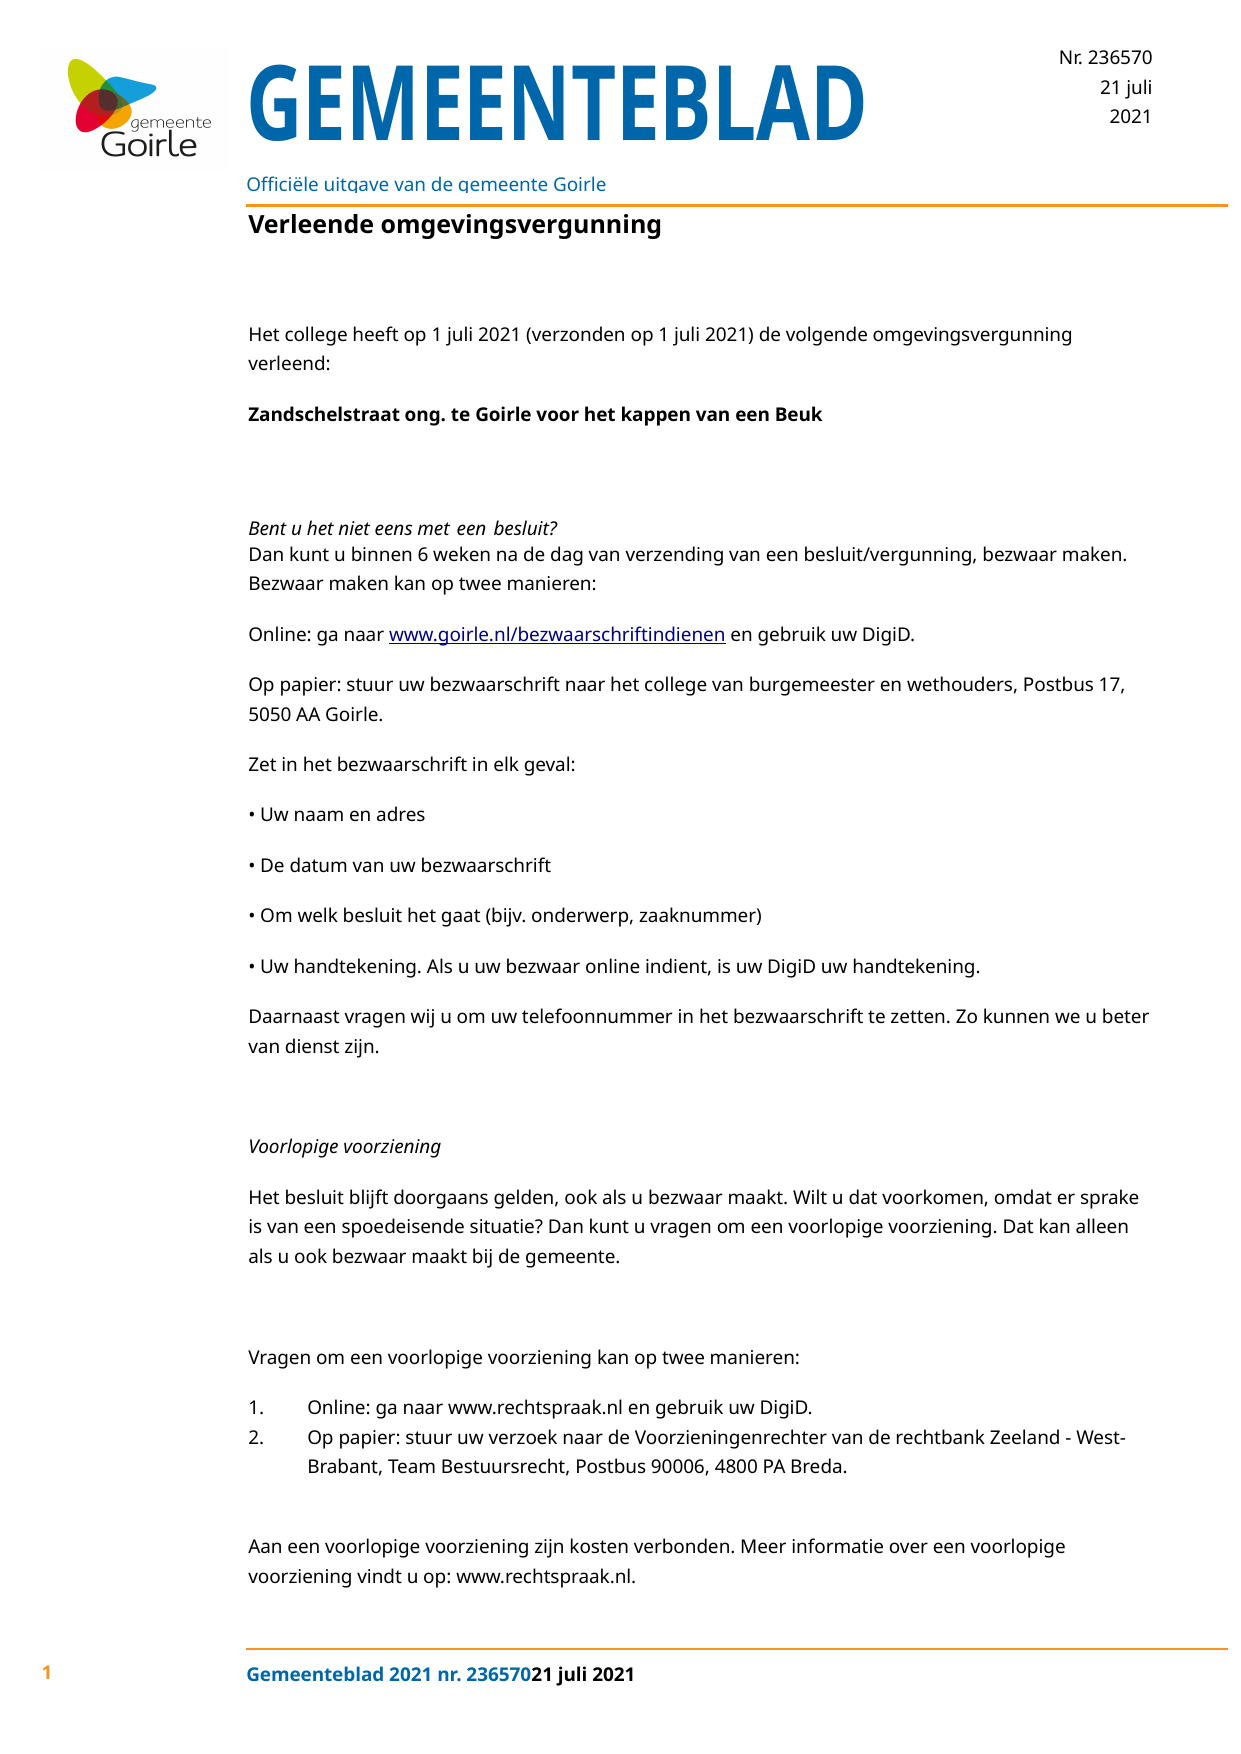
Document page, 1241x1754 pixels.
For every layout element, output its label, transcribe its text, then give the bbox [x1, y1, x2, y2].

text • Om welk besluit het gaat (bijv. onderwerp, zaaknummer) [248, 902, 1152, 928]
text Het college heeft op 1 juli 2021 (verzonden op 1 juli 2021) de volgende omgevingsvergunning verleend: [248, 321, 1152, 376]
text Voorlopige voorziening [248, 1134, 1152, 1159]
list Online: ga naar www.rechtspraak.nl en gebruik uw DigiD. [248, 1394, 1152, 1420]
text Het besluit blijft doorgaans gelden, ook als u bezwaar maakt. Wilt u dat voorkomen, omdat er sprake is van een spoedeisende situatie? Dan kunt u vragen om een voorlopige voorziening. Dat kan alleen als u ook bezwaar maakt bij de gemeente. [248, 1184, 1152, 1269]
text • De datum van uw bezwaarschrift [248, 852, 1152, 878]
text Daarnaast vragen wij u om uw telefoonnummer in het bezwaarschrift te zetten. Zo kunnen we u beter van dienst zijn. [248, 1003, 1152, 1059]
text Verleende omgevingsvergunning [248, 207, 1152, 241]
text Vragen om een voorlopige voorziening kan op twee manieren: [248, 1344, 1152, 1370]
text Aan een voorlopige voorziening zijn kosten verbonden. Meer informatie over een voorlopige voorziening vindt u op: www.rechtspraak.nl. [248, 1534, 1152, 1589]
text Op papier: stuur uw bezwaarschrift naar het college van burgemeester en wethouders, Postbus 17, 5050 AA Goirle. [248, 671, 1152, 727]
text • Uw naam en adres [248, 802, 1152, 827]
text Bent u het niet eens met een besluit? [248, 515, 1152, 541]
text Zandschelstraat ong. te Goirle voor het kappen van een Beuk [248, 401, 1152, 426]
text Zet in het bezwaarschrift in elk geval: [248, 751, 1152, 777]
picture [41, 47, 231, 172]
text • Uw handtekening. Als u uw bezwaar online indient, is uw DigiD uw handtekening. [248, 953, 1152, 979]
text Dan kunt u binnen 6 weken na de dag van verzending van een besluit/vergunning, bezwaar maken. Bezwaar maken kan op twee manieren: [248, 541, 1152, 596]
list Op papier: stuur uw verzoek naar de Voorzieningenrechter van de rechtbank Zeeland - West-Brabant, Team Bestuursrecht, Postbus 90006, 4800 PA Breda. [248, 1424, 1152, 1479]
text Online: ga naar www.goirle.nl/bezwaarschriftindienen en gebruik uw DigiD. [248, 621, 1152, 647]
